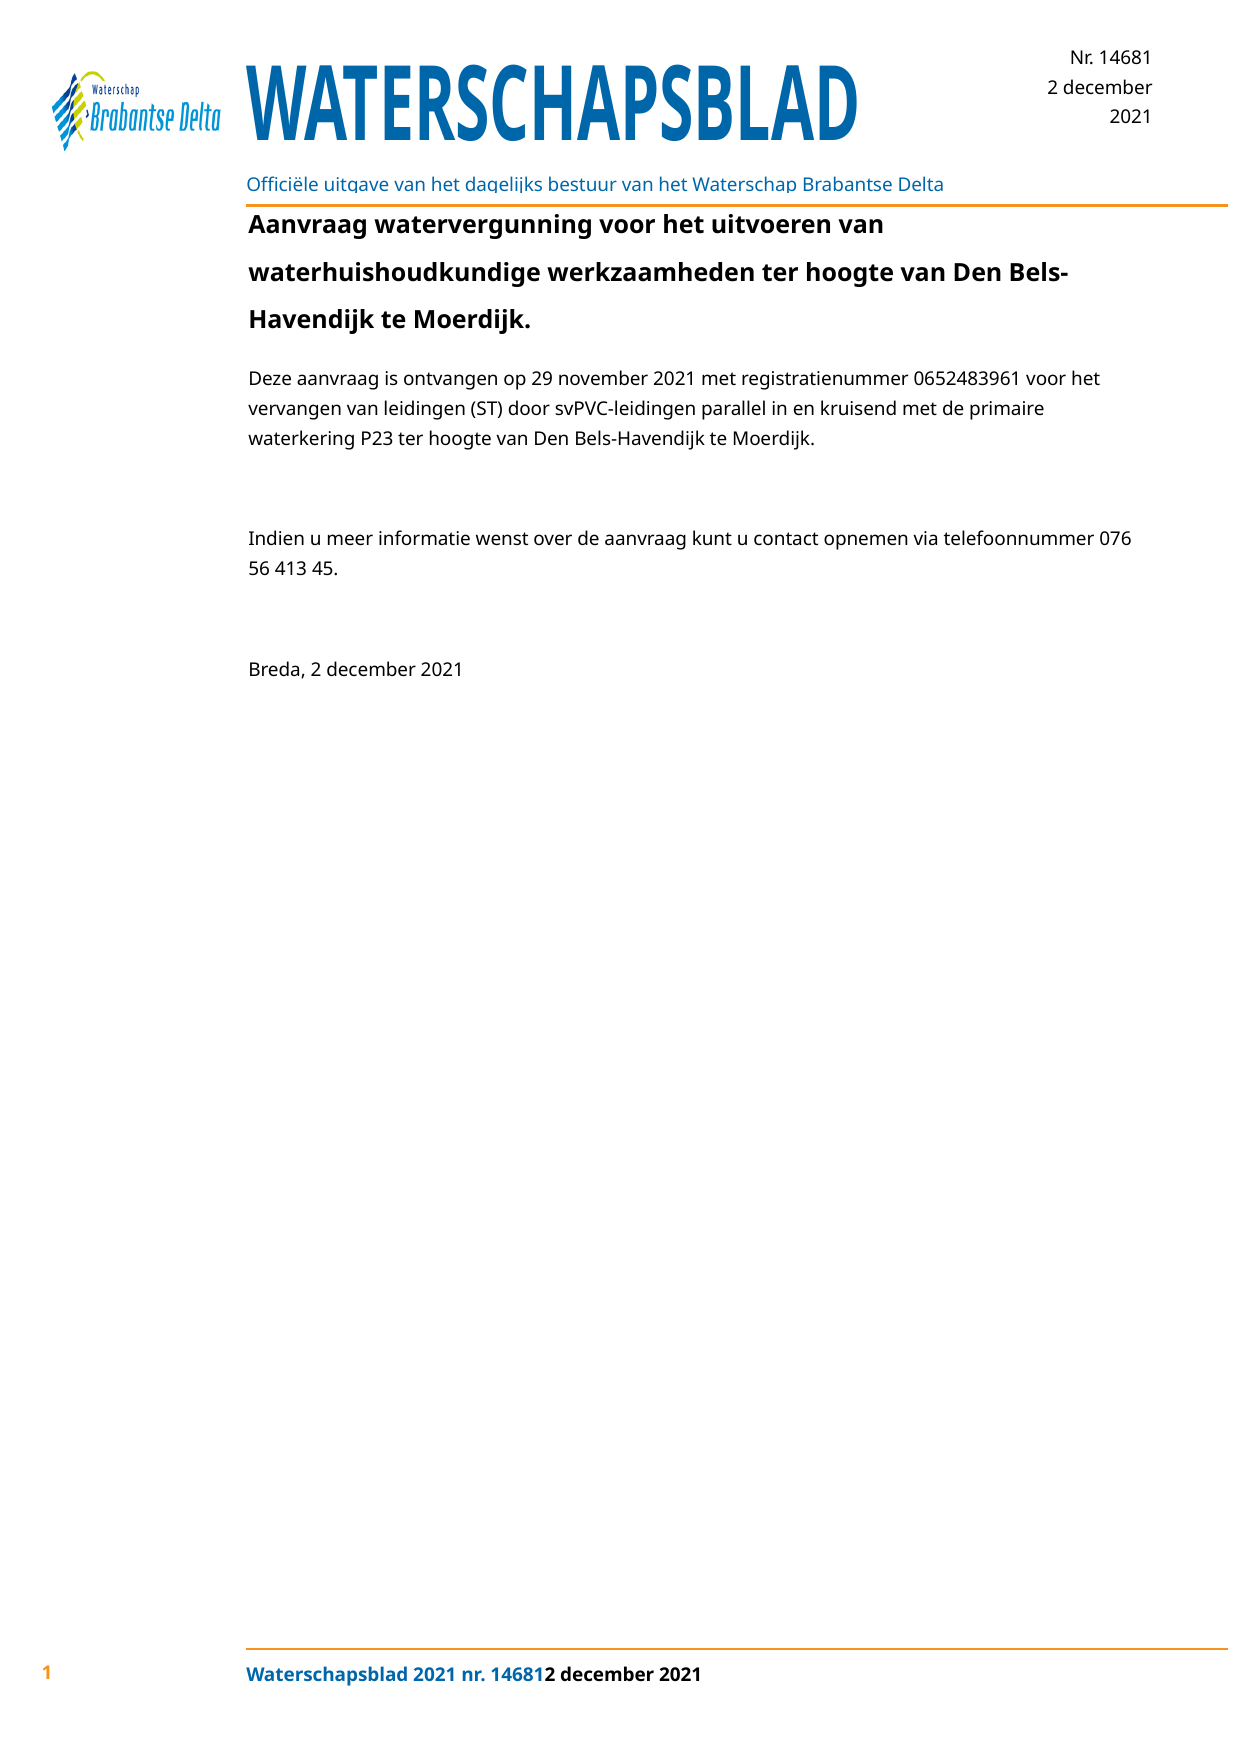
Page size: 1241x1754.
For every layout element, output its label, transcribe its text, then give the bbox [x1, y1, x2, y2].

text Breda, 2 december 2021 [248, 656, 1152, 682]
picture [41, 47, 231, 172]
text Aanvraag watervergunning voor het uitvoeren van waterhuishoudkundige werkzaamheden ter hoogte van Den Bels-Havendijk te Moerdijk. [248, 207, 1152, 336]
text Deze aanvraag is ontvangen op 29 november 2021 met registratienummer 0652483961 voor het vervangen van leidingen (ST) door svPVC-leidingen parallel in en kruisend met de primaire waterkering P23 ter hoogte van Den Bels-Havendijk te Moerdijk. [248, 366, 1152, 450]
text Indien u meer informatie wenst over de aanvraag kunt u contact opnemen via telefoonnummer 076 56 413 45. [248, 526, 1152, 581]
